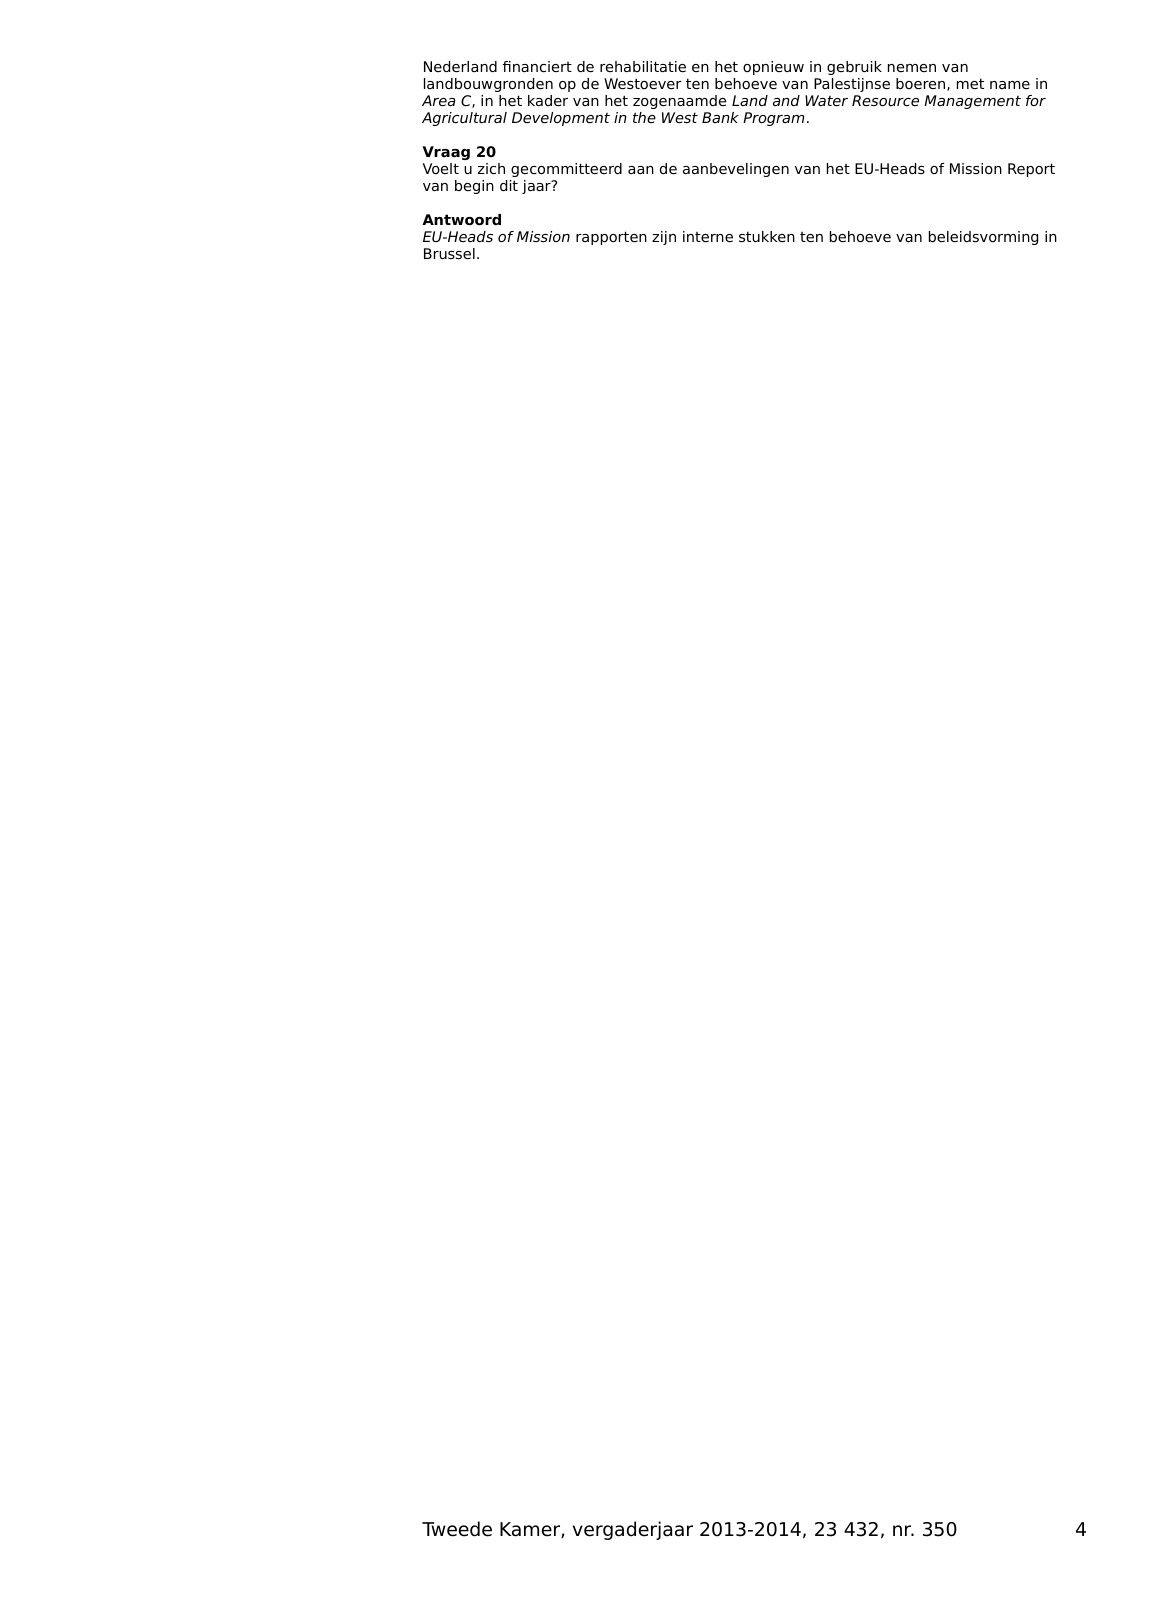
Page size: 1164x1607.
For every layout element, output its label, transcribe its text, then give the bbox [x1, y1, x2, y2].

table_cell [422, 127, 1087, 144]
table_cell Nederland financiert de rehabilitatie en het opnieuw in gebruik nemen van landbouwgronden op de Westoever ten behoeve van Palestijnse boeren, met name in Area C, in het kader van het zogenaamde Land and Water Resource Management for Agricultural Development in the West Bank Program. [422, 59, 1087, 127]
table_cell Vraag 20 Voelt u zich gecommitteerd aan de aanbevelingen van het EU-Heads of Mission Report van begin dit jaar? [422, 144, 1087, 195]
table_cell Antwoord EU-Heads of Mission rapporten zijn interne stukken ten behoeve van beleidsvorming in Brussel. [422, 212, 1087, 263]
table_cell [422, 195, 1087, 212]
